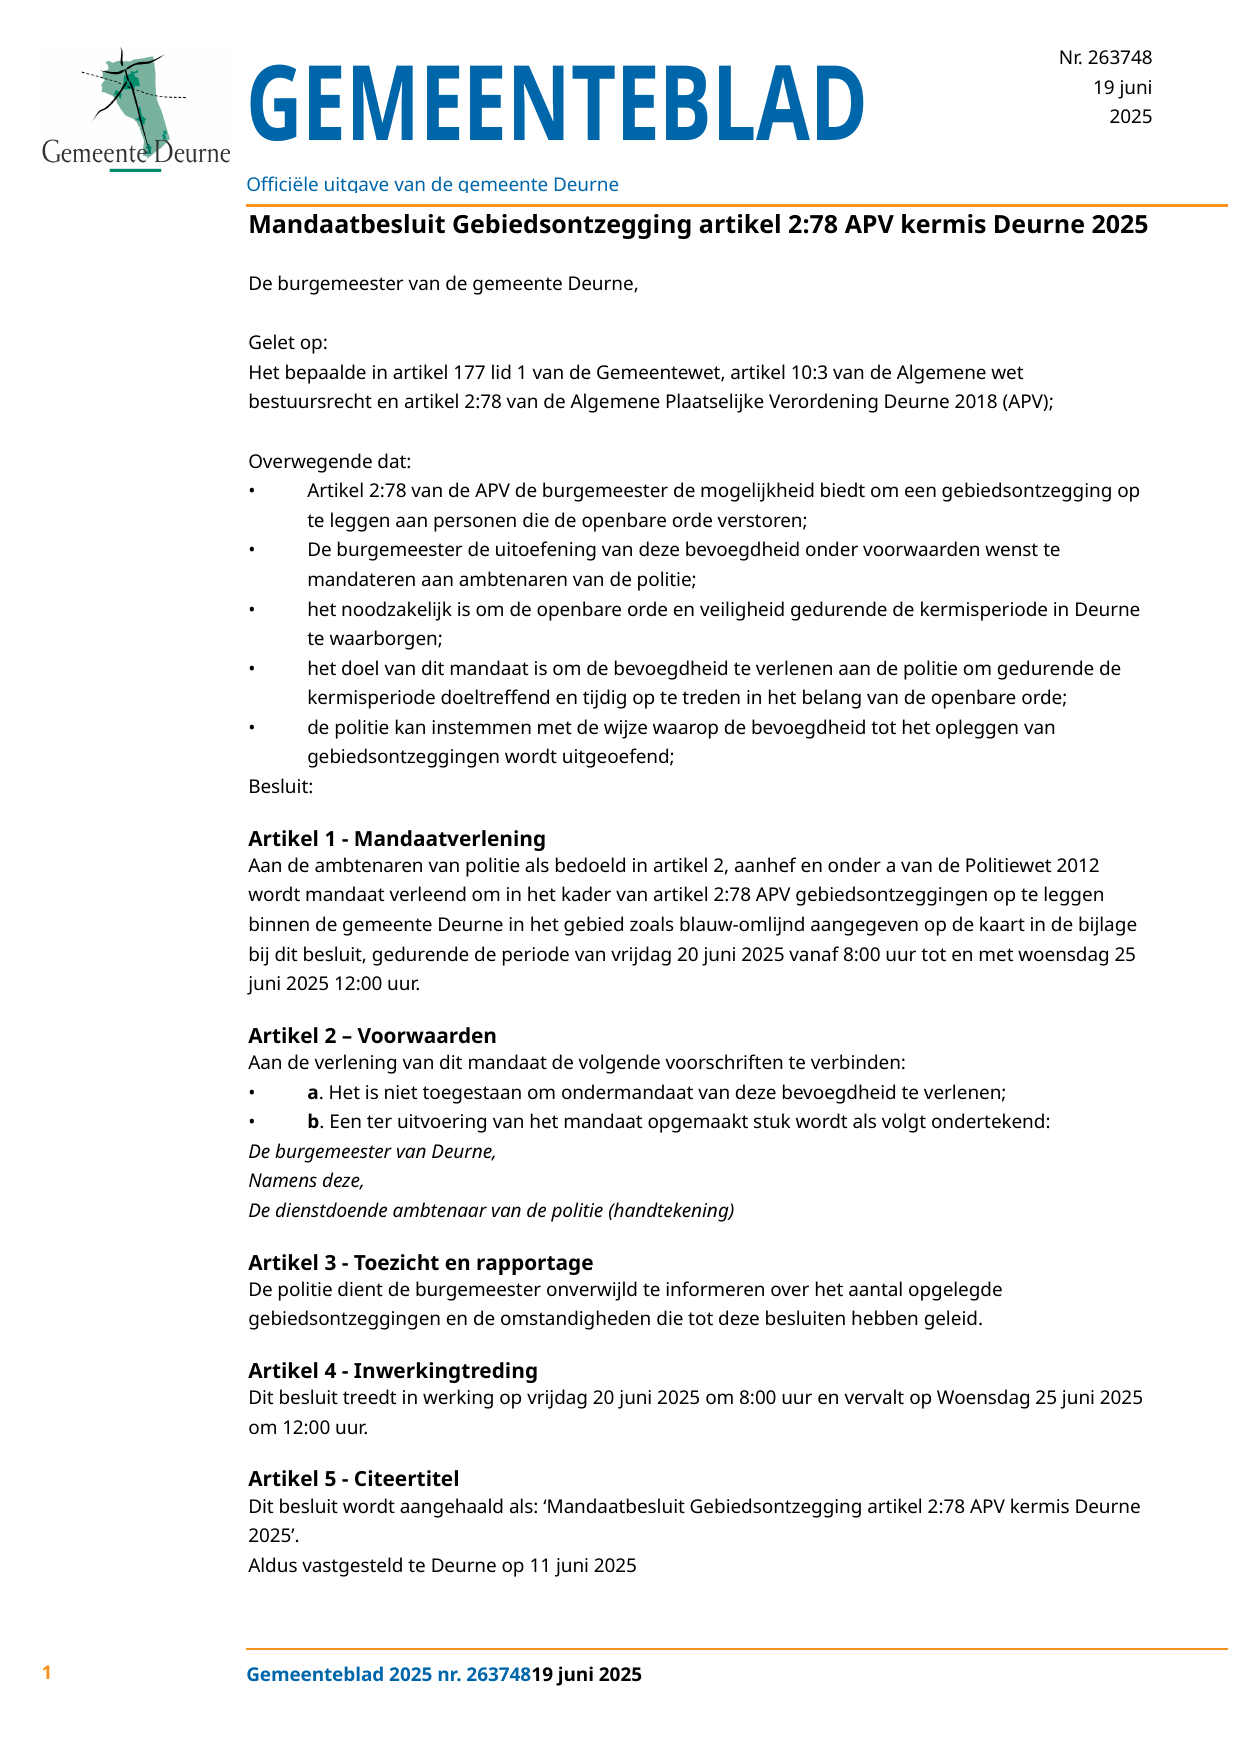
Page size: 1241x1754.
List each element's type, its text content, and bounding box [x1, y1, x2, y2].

text De burgemeester van Deurne, [248, 1138, 1152, 1164]
text Dit besluit wordt aangehaald als: ‘Mandaatbesluit Gebiedsontzegging artikel 2:78 APV kermis Deurne 2025’. [248, 1493, 1152, 1548]
picture [41, 47, 231, 172]
text De politie dient de burgemeester onverwijld te informeren over het aantal opgelegde gebiedsontzeggingen en de omstandigheden die tot deze besluiten hebben geleid. [248, 1276, 1152, 1331]
text Namens deze, [248, 1168, 1152, 1193]
list het noodzakelijk is om de openbare orde en veiligheid gedurende de kermisperiode in Deurne te waarborgen; [248, 596, 1152, 651]
text De burgemeester van de gemeente Deurne, [248, 270, 1152, 296]
text De dienstdoende ambtenaar van de politie (handtekening) [248, 1197, 1152, 1223]
list de politie kan instemmen met de wijze waarop de bevoegdheid tot het opleggen van gebiedsontzeggingen wordt uitgeoefend; [248, 714, 1152, 769]
text Artikel 4 - Inwerkingtreding [248, 1356, 1152, 1384]
text Besluit: [248, 773, 1152, 799]
text Overwegende dat: [248, 448, 1152, 473]
text Artikel 3 - Toezicht en rapportage [248, 1248, 1152, 1276]
list De burgemeester de uitoefening van deze bevoegdheid onder voorwaarden wenst te mandateren aan ambtenaren van de politie; [248, 537, 1152, 592]
list b. Een ter uitvoering van het mandaat opgemaakt stuk wordt als volgt ondertekend: [248, 1108, 1152, 1134]
text Dit besluit treedt in werking op vrijdag 20 juni 2025 om 8:00 uur en vervalt op Woensdag 25 juni 2025 om 12:00 uur. [248, 1384, 1152, 1440]
list Artikel 2:78 van de APV de burgemeester de mogelijkheid biedt om een gebiedsontzegging op te leggen aan personen die de openbare orde verstoren; [248, 477, 1152, 533]
text Aan de verlening van dit mandaat de volgende voorschriften te verbinden: [248, 1049, 1152, 1075]
list het doel van dit mandaat is om de bevoegdheid te verlenen aan de politie om gedurende de kermisperiode doeltreffend en tijdig op te treden in het belang van de openbare orde; [248, 655, 1152, 710]
text Gelet op: [248, 329, 1152, 355]
text Aan de ambtenaren van politie als bedoeld in artikel 2, aanhef en onder a van de Politiewet 2012 wordt mandaat verleend om in het kader van artikel 2:78 APV gebiedsontzeggingen op te leggen binnen de gemeente Deurne in het gebied zoals blauw-omlijnd aangegeven op de kaart in de bijlage bij dit besluit, gedurende de periode van vrijdag 20 juni 2025 vanaf 8:00 uur tot en met woensdag 25 juni 2025 12:00 uur. [248, 852, 1152, 996]
text Aldus vastgesteld te Deurne op 11 juni 2025 [248, 1552, 1152, 1578]
text Artikel 1 - Mandaatverlening [248, 824, 1152, 852]
text Mandaatbesluit Gebiedsontzegging artikel 2:78 APV kermis Deurne 2025 [248, 207, 1152, 241]
text Artikel 5 - Citeertitel [248, 1464, 1152, 1493]
text Artikel 2 – Voorwaarden [248, 1021, 1152, 1049]
text Het bepaalde in artikel 177 lid 1 van de Gemeentewet, artikel 10:3 van de Algemene wet bestuursrecht en artikel 2:78 van de Algemene Plaatselijke Verordening Deurne 2018 (APV); [248, 359, 1152, 414]
list a. Het is niet toegestaan om ondermandaat van deze bevoegdheid te verlenen; [248, 1079, 1152, 1104]
